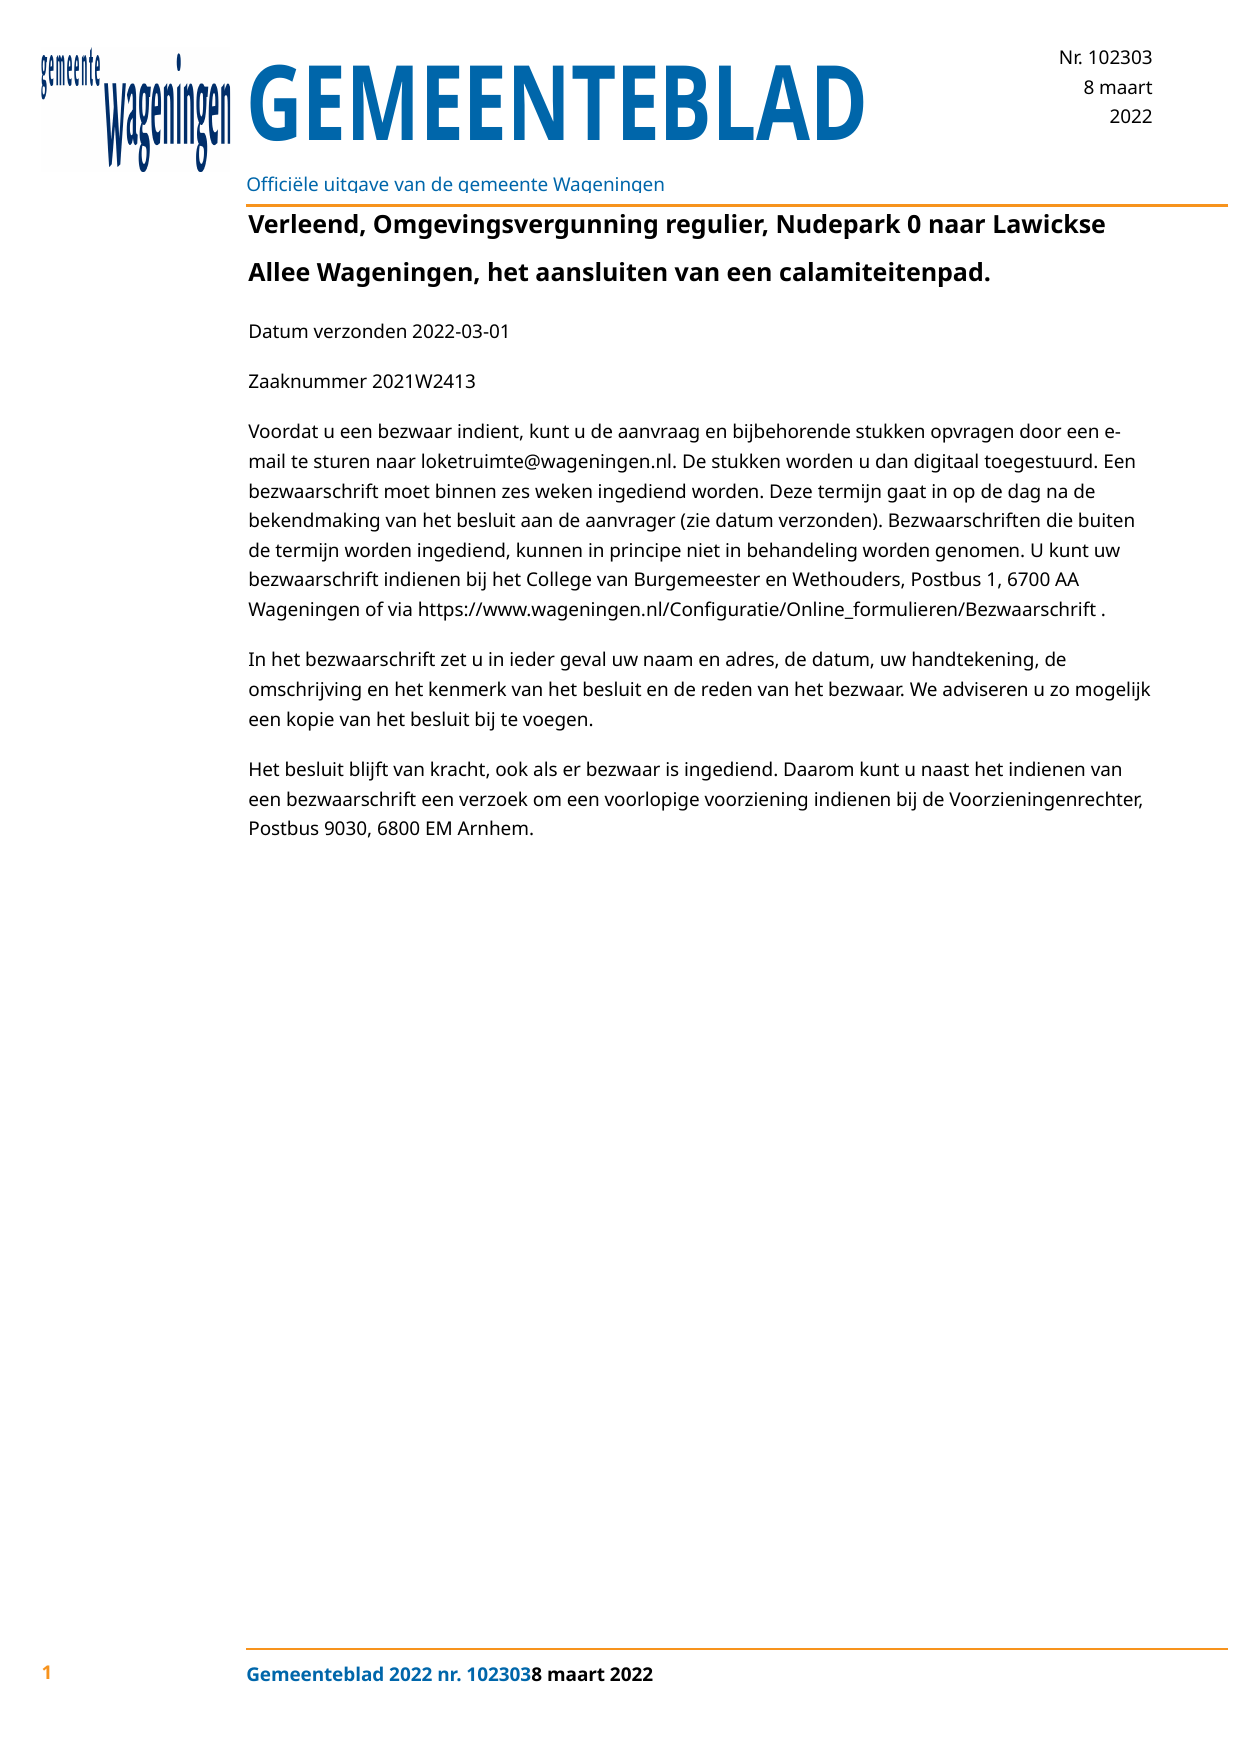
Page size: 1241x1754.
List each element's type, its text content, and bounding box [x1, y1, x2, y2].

text Verleend, Omgevingsvergunning regulier, Nudepark 0 naar Lawickse Allee Wageningen, het aansluiten van een calamiteitenpad. [248, 207, 1152, 288]
text Het besluit blijft van kracht, ook als er bezwaar is ingediend. Daarom kunt u naast het indienen van een bezwaarschrift een verzoek om een voorlopige voorziening indienen bij de Voorzieningenrechter, Postbus 9030, 6800 EM Arnhem. [248, 756, 1152, 841]
text Datum verzonden 2022-03-01 [248, 318, 1152, 344]
text In het bezwaarschrift zet u in ieder geval uw naam en adres, de datum, uw handtekening, de omschrijving en het kenmerk van het besluit en de reden van het bezwaar. We adviseren u zo mogelijk een kopie van het besluit bij te voegen. [248, 647, 1152, 732]
picture [41, 47, 231, 172]
text Voordat u een bezwaar indient, kunt u de aanvraag en bijbehorende stukken opvragen door een e-mail te sturen naar loketruimte@wageningen.nl. De stukken worden u dan digitaal toegestuurd. Een bezwaarschrift moet binnen zes weken ingediend worden. Deze termijn gaat in op de dag na de bekendmaking van het besluit aan de aanvrager (zie datum verzonden). Bezwaarschriften die buiten de termijn worden ingediend, kunnen in principe niet in behandeling worden genomen. U kunt uw bezwaarschrift indienen bij het College van Burgemeester en Wethouders, Postbus 1, 6700 AA Wageningen of via https://www.wageningen.nl/Configuratie/Online_formulieren/Bezwaarschrift . [248, 419, 1152, 622]
text Zaaknummer 2021W2413 [248, 368, 1152, 394]
